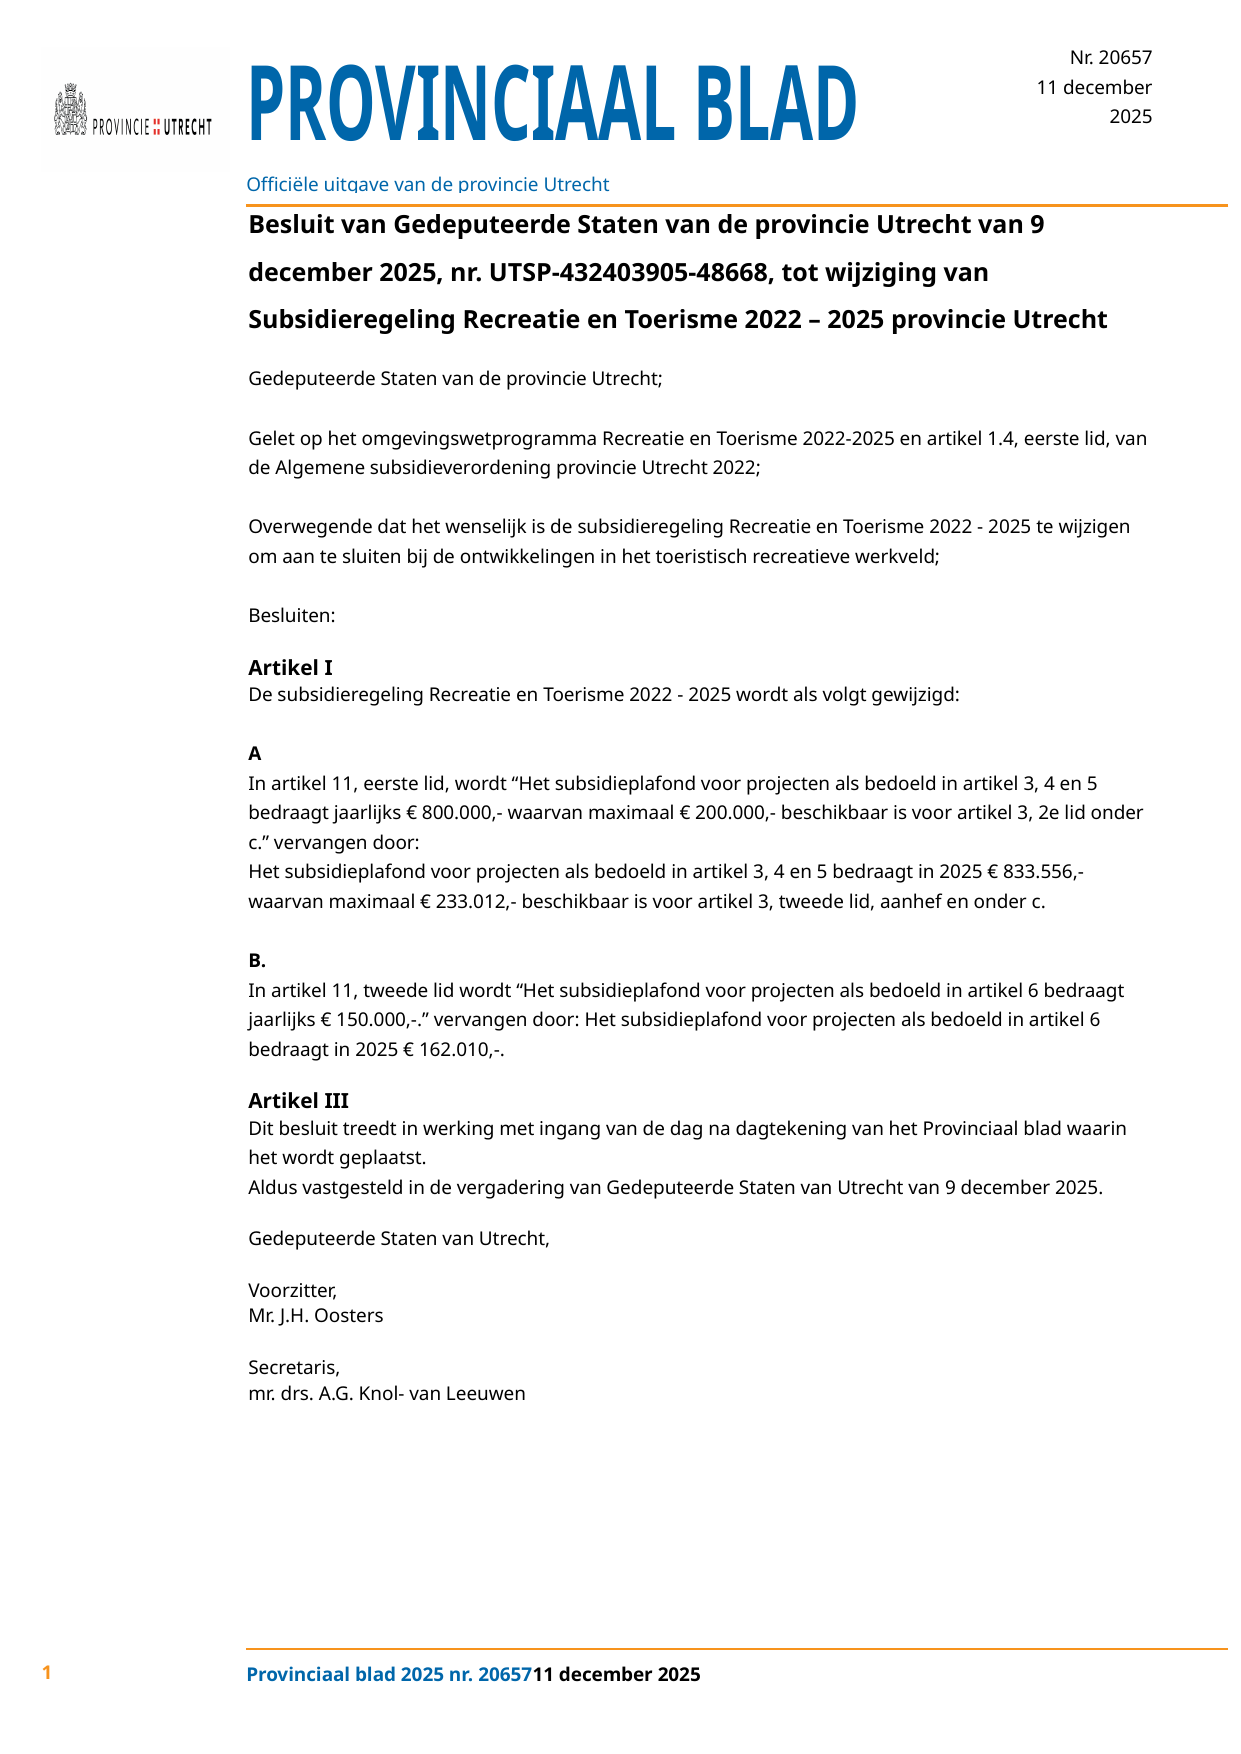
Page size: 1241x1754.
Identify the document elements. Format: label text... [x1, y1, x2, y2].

text Gelet op het omgevingswetprogramma Recreatie en Toerisme 2022-2025 en artikel 1.4, eerste lid, van de Algemene subsidieverordening provincie Utrecht 2022; [248, 425, 1152, 480]
text Mr. J.H. Oosters [248, 1303, 1152, 1328]
text In artikel 11, tweede lid wordt “Het subsidieplafond voor projecten als bedoeld in artikel 6 bedraagt jaarlijks € 150.000,-.” vervangen door: Het subsidieplafond voor projecten als bedoeld in artikel 6 bedraagt in 2025 € 162.010,-. [248, 977, 1152, 1062]
text Voorzitter, [248, 1277, 1152, 1303]
text Besluiten: [248, 602, 1152, 628]
text In artikel 11, eerste lid, wordt “Het subsidieplafond voor projecten als bedoeld in artikel 3, 4 en 5 bedraagt jaarlijks € 800.000,- waarvan maximaal € 200.000,- beschikbaar is voor artikel 3, 2e lid onder c.” vervangen door: [248, 770, 1152, 855]
text De subsidieregeling Recreatie en Toerisme 2022 - 2025 wordt als volgt gewijzigd: [248, 681, 1152, 707]
text Dit besluit treedt in werking met ingang van de dag na dagtekening van het Provinciaal blad waarin het wordt geplaatst. [248, 1115, 1152, 1170]
picture [41, 47, 231, 172]
text Secretaris, [248, 1354, 1152, 1380]
text Gedeputeerde Staten van Utrecht, [248, 1226, 1152, 1251]
text mr. drs. A.G. Knol- van Leeuwen [248, 1380, 1152, 1406]
text Gedeputeerde Staten van de provincie Utrecht; [248, 366, 1152, 391]
text Besluit van Gedeputeerde Staten van de provincie Utrecht van 9 december 2025, nr. UTSP-432403905-48668, tot wijziging van Subsidieregeling Recreatie en Toerisme 2022 – 2025 provincie Utrecht [248, 207, 1152, 336]
text Overwegende dat het wenselijk is de subsidieregeling Recreatie en Toerisme 2022 - 2025 te wijzigen om aan te sluiten bij de ontwikkelingen in het toeristisch recreatieve werkveld; [248, 513, 1152, 569]
text Aldus vastgesteld in de vergadering van Gedeputeerde Staten van Utrecht van 9 december 2025. [248, 1174, 1152, 1200]
text B. [248, 947, 1152, 973]
text Het subsidieplafond voor projecten als bedoeld in artikel 3, 4 en 5 bedraagt in 2025 € 833.556,- waarvan maximaal € 233.012,- beschikbaar is voor artikel 3, tweede lid, aanhef en onder c. [248, 858, 1152, 914]
text Artikel I [248, 653, 1152, 681]
text A [248, 740, 1152, 766]
text Artikel III [248, 1086, 1152, 1115]
